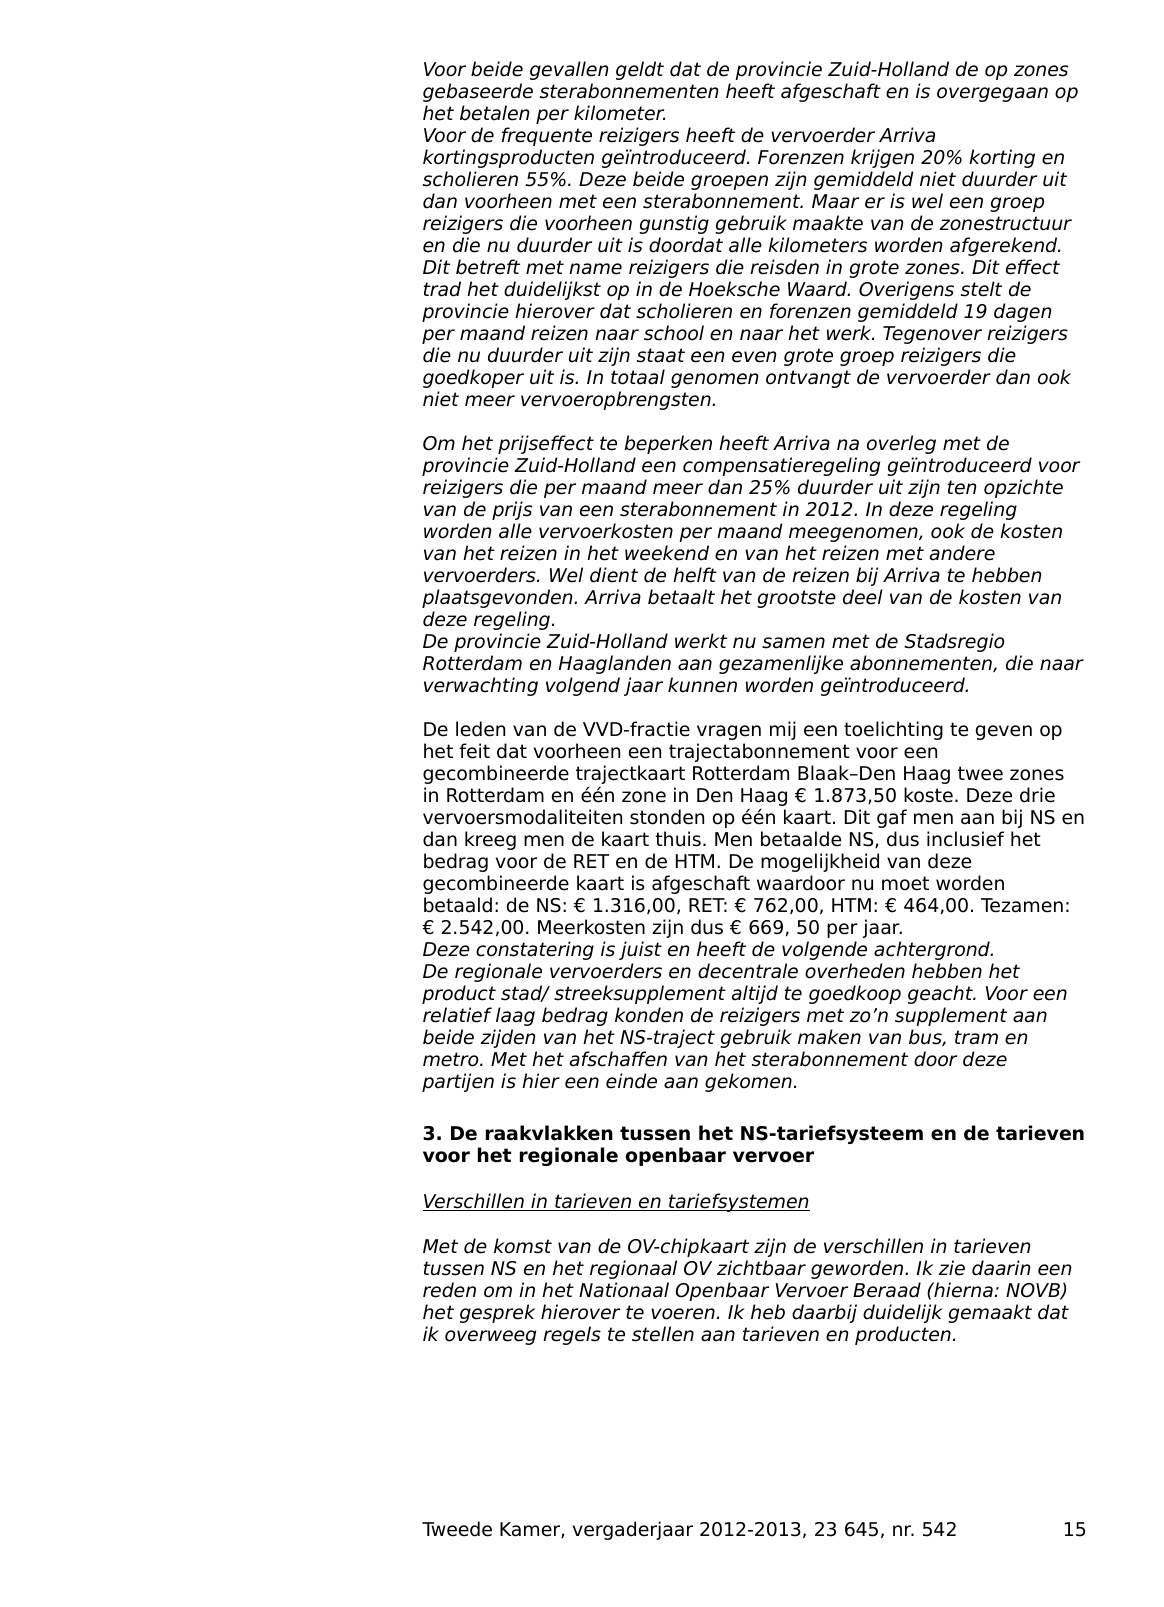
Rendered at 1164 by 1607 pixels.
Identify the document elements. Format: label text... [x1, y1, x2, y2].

subtitle 3. De raakvlakken tussen het NS-tariefsysteem en de tarieven voor het regionale openbaar vervoer [422, 1122, 1087, 1166]
text Voor beide gevallen geldt dat de provincie Zuid-Holland de op zones gebaseerde sterabonnementen heeft afgeschaft en is overgegaan op het betalen per kilometer. [422, 59, 1087, 125]
text Voor de frequente reizigers heeft de vervoerder Arriva kortingsproducten geïntroduceerd. Forenzen krijgen 20% korting en scholieren 55%. Deze beide groepen zijn gemiddeld niet duurder uit dan voorheen met een sterabonnement. Maar er is wel een groep reizigers die voorheen gunstig gebruik maakte van de zonestructuur en die nu duurder uit is doordat alle kilometers worden afgerekend. Dit betreft met name reizigers die reisden in grote zones. Dit effect trad het duidelijkst op in de Hoeksche Waard. Overigens stelt de provincie hierover dat scholieren en forenzen gemiddeld 19 dagen per maand reizen naar school en naar het werk. Tegenover reizigers die nu duurder uit zijn staat een even grote groep reizigers die goedkoper uit is. In totaal genomen ontvangt de vervoerder dan ook niet meer vervoeropbrengsten. [422, 125, 1087, 411]
text De provincie Zuid-Holland werkt nu samen met de Stadsregio Rotterdam en Haaglanden aan gezamenlijke abonnementen, die naar verwachting volgend jaar kunnen worden geïntroduceerd. [422, 631, 1087, 697]
text Om het prijseffect te beperken heeft Arriva na overleg met de provincie Zuid-Holland een compensatieregeling geïntroduceerd voor reizigers die per maand meer dan 25% duurder uit zijn ten opzichte van de prijs van een sterabonnement in 2012. In deze regeling worden alle vervoerkosten per maand meegenomen, ook de kosten van het reizen in het weekend en van het reizen met andere vervoerders. Wel dient de helft van de reizen bij Arriva te hebben plaatsgevonden. Arriva betaalt het grootste deel van de kosten van deze regeling. [422, 433, 1087, 631]
subtitle Verschillen in tarieven en tariefsystemen [422, 1191, 1087, 1213]
text De regionale vervoerders en decentrale overheden hebben het product stad/ streeksupplement altijd te goedkoop geacht. Voor een relatief laag bedrag konden de reizigers met zo’n supplement aan beide zijden van het NS-traject gebruik maken van bus, tram en metro. Met het afschaffen van het sterabonnement door deze partijen is hier een einde aan gekomen. [422, 961, 1087, 1092]
text Met de komst van de OV-chipkaart zijn de verschillen in tarieven tussen NS en het regionaal OV zichtbaar geworden. Ik zie daarin een reden om in het Nationaal Openbaar Vervoer Beraad (hierna: NOVB) het gesprek hierover te voeren. Ik heb daarbij duidelijk gemaakt dat ik overweeg regels te stellen aan tarieven en producten. [422, 1236, 1087, 1346]
text De leden van de VVD-fractie vragen mij een toelichting te geven op het feit dat voorheen een trajectabonnement voor een gecombineerde trajectkaart Rotterdam Blaak–Den Haag twee zones in Rotterdam en één zone in Den Haag € 1.873,50 koste. Deze drie vervoersmodaliteiten stonden op één kaart. Dit gaf men aan bij NS en dan kreeg men de kaart thuis. Men betaalde NS, dus inclusief het bedrag voor de RET en de HTM. De mogelijkheid van deze gecombineerde kaart is afgeschaft waardoor nu moet worden betaald: de NS: € 1.316,00, RET: € 762,00, HTM: € 464,00. Tezamen: € 2.542,00. Meerkosten zijn dus € 669, 50 per jaar. [422, 719, 1087, 939]
text Deze constatering is juist en heeft de volgende achtergrond. [422, 939, 1087, 961]
